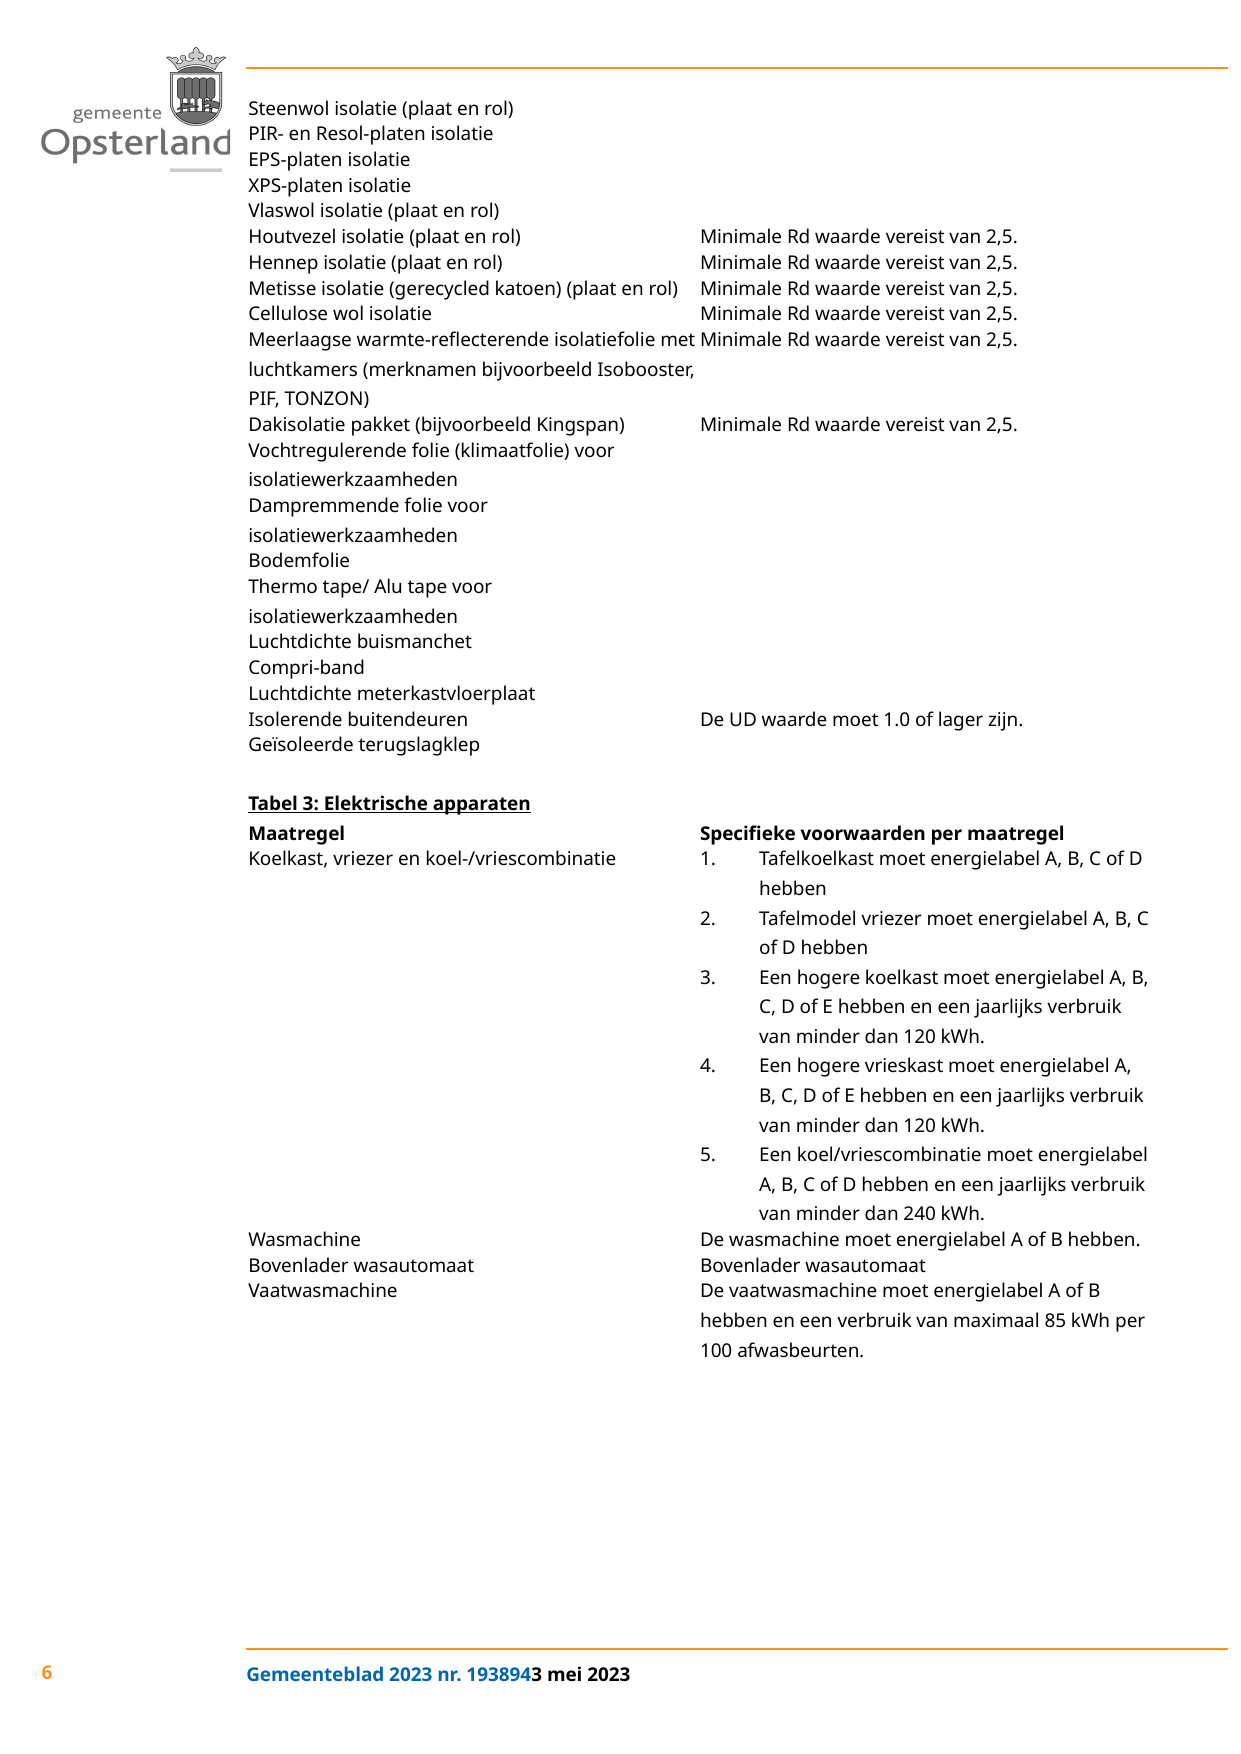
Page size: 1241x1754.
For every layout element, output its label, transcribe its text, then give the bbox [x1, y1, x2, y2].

table_cell [700, 548, 1152, 573]
table_cell Steenwol isolatie (plaat en rol) [248, 95, 700, 121]
table_cell Houtvezel isolatie (plaat en rol) [248, 224, 700, 249]
table_cell XPS-platen isolatie [248, 172, 700, 198]
table_cell Compri-band [248, 654, 700, 680]
table_cell Thermo tape/ Alu tape voor isolatiewerkzaamheden [248, 573, 700, 629]
table_header Maatregel [248, 820, 700, 846]
table_cell Minimale Rd waarde vereist van 2,5. [700, 224, 1152, 249]
table_cell Geïsoleerde terugslagklep [248, 732, 700, 757]
table_cell Isolerende buitendeuren [248, 706, 700, 732]
text Tabel 3: Elektrische apparaten [248, 790, 1152, 816]
table_cell [700, 573, 1152, 629]
table_cell [700, 172, 1152, 198]
table_cell Hennep isolatie (plaat en rol) [248, 249, 700, 275]
table_cell Vochtregulerende folie (klimaatfolie) voor isolatiewerkzaamheden [248, 437, 700, 492]
table_cell Minimale Rd waarde vereist van 2,5. [700, 326, 1152, 411]
table_cell EPS-platen isolatie [248, 146, 700, 172]
table_cell Metisse isolatie (gerecycled katoen) (plaat en rol) [248, 275, 700, 301]
table_cell Vlaswol isolatie (plaat en rol) [248, 198, 700, 223]
table_cell Luchtdichte meterkastvloerplaat [248, 680, 700, 706]
table_cell [700, 198, 1152, 223]
table_cell Cellulose wol isolatie [248, 301, 700, 326]
table_cell Bodemfolie [248, 548, 700, 573]
table_cell PIR- en Resol-platen isolatie [248, 121, 700, 146]
table_cell [700, 437, 1152, 492]
table_cell De UD waarde moet 1.0 of lager zijn. [700, 706, 1152, 732]
table_cell [700, 680, 1152, 706]
table_cell [700, 654, 1152, 680]
table_cell De wasmachine moet energielabel A of B hebben. [700, 1226, 1152, 1252]
picture [41, 47, 231, 172]
table_cell Minimale Rd waarde vereist van 2,5. [700, 249, 1152, 275]
table_cell Dakisolatie pakket (bijvoorbeeld Kingspan) [248, 411, 700, 437]
table_cell Koelkast, vriezer en koel-/vriescombinatie [248, 846, 700, 1226]
table_cell [700, 95, 1152, 121]
table_cell Minimale Rd waarde vereist van 2,5. [700, 301, 1152, 326]
table_cell [700, 629, 1152, 654]
table_cell Bovenlader wasautomaat [248, 1252, 700, 1278]
table_cell Wasmachine [248, 1226, 700, 1252]
table_cell [700, 732, 1152, 757]
table_cell Vaatwasmachine [248, 1278, 700, 1363]
table_cell Minimale Rd waarde vereist van 2,5. [700, 411, 1152, 437]
table_cell Tafelkoelkast moet energielabel A, B, C of D hebben Tafelmodel vriezer moet energielabel A, B, C of D hebben Een hogere koelkast moet energielabel A, B, C, D of E hebben en een jaarlijks verbruik van minder dan 120 kWh. Een hogere vrieskast moet energielabel A, B, C, D of E hebben en een jaarlijks verbruik van minder dan 120 kWh. Een koel/vriescombinatie moet energielabel A, B, C of D hebben en een jaarlijks verbruik van minder dan 240 kWh. [700, 846, 1152, 1226]
table_cell Luchtdichte buismanchet [248, 629, 700, 654]
table_header Specifieke voorwaarden per maatregel [700, 820, 1152, 846]
table_cell [700, 146, 1152, 172]
table_cell [700, 492, 1152, 548]
table_cell De vaatwasmachine moet energielabel A of B hebben en een verbruik van maximaal 85 kWh per 100 afwasbeurten. [700, 1278, 1152, 1363]
table_cell Bovenlader wasautomaat [700, 1252, 1152, 1278]
table_cell Dampremmende folie voor isolatiewerkzaamheden [248, 492, 700, 548]
table_cell Minimale Rd waarde vereist van 2,5. [700, 275, 1152, 301]
table_cell [700, 121, 1152, 146]
table_cell Meerlaagse warmte-reflecterende isolatiefolie met luchtkamers (merknamen bijvoorbeeld Isobooster, PIF, TONZON) [248, 326, 700, 411]
